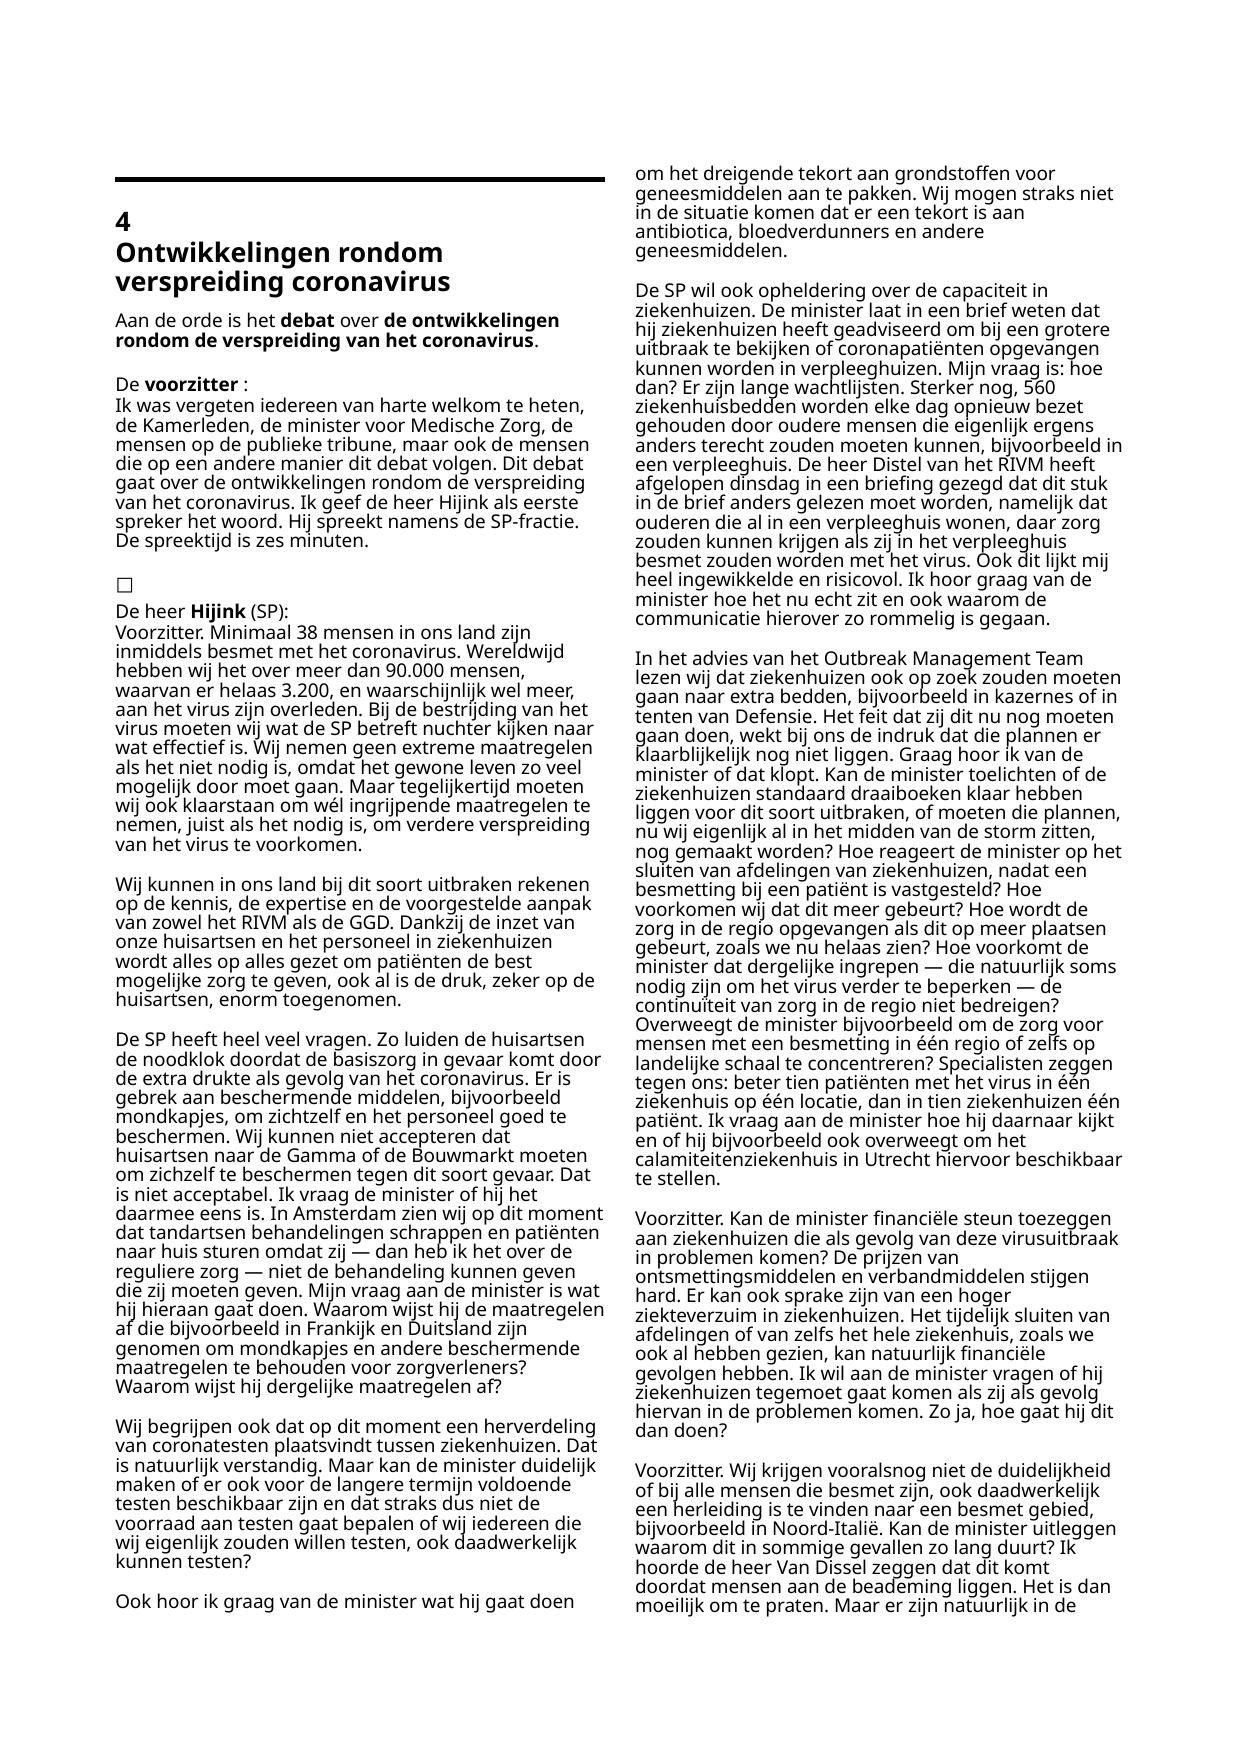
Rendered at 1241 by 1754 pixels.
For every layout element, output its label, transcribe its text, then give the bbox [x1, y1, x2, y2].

text Wij kunnen in ons land bij dit soort uitbraken rekenen op de kennis, de expertise en de voorgestelde aanpak van zowel het RIVM als de GGD. Dankzij de inzet van onze huisartsen en het personeel in ziekenhuizen wordt alles op alles gezet om patiënten de best mogelijke zorg te geven, ook al is de druk, zeker op de huisartsen, enorm toegenomen. [115, 876, 605, 1011]
text Ik was vergeten iedereen van harte welkom te heten, de Kamerleden, de minister voor Medische Zorg, de mensen op de publieke tribune, maar ook de mensen die op een andere manier dit debat volgen. Dit debat gaat over de ontwikkelingen rondom de verspreiding van het coronavirus. Ik geef de heer Hijink als eerste spreker het woord. Hij spreekt namens de SP-fractie. De spreektijd is zes minuten. [115, 397, 605, 551]
text De SP wil ook opheldering over de capaciteit in ziekenhuizen. De minister laat in een brief weten dat hij ziekenhuizen heeft geadviseerd om bij een grotere uitbraak te bekijken of coronapatiënten opgevangen kunnen worden in verpleeghuizen. Mijn vraag is: hoe dan? Er zijn lange wachtlijsten. Sterker nog, 560 ziekenhuisbedden worden elke dag opnieuw bezet gehouden door oudere mensen die eigenlijk ergens anders terecht zouden moeten kunnen, bijvoorbeeld in een verpleeghuis. De heer Distel van het RIVM heeft afgelopen dinsdag in een briefing gezegd dat dit stuk in de brief anders gelezen moet worden, namelijk dat ouderen die al in een verpleeghuis wonen, daar zorg zouden kunnen krijgen als zij in het verpleeghuis besmet zouden worden met het virus. Ook dit lijkt mij heel ingewikkelde en risicovol. Ik hoor graag van de minister hoe het nu echt zit en ook waarom de communicatie hierover zo rommelig is gegaan. [635, 282, 1125, 629]
text De heer Hijink (SP): [115, 598, 605, 624]
text De SP heeft heel veel vragen. Zo luiden de huisartsen de noodklok doordat de basiszorg in gevaar komt door de extra drukte als gevolg van het coronavirus. Er is gebrek aan beschermende middelen, bijvoorbeeld mondkapjes, om zichtzelf en het personeel goed te beschermen. Wij kunnen niet accepteren dat huisartsen naar de Gamma of de Bouwmarkt moeten om zichzelf te beschermen tegen dit soort gevaar. Dat is niet acceptabel. Ik vraag de minister of hij het daarmee eens is. In Amsterdam zien wij op dit moment dat tandartsen behandelingen schrappen en patiënten naar huis sturen omdat zij — dan heb ik het over de reguliere zorg — niet de behandeling kunnen geven die zij moeten geven. Mijn vraag aan de minister is wat hij hieraan gaat doen. Waarom wijst hij de maatregelen af die bijvoorbeeld in Frankijk en Duitsland zijn genomen om mondkapjes en andere beschermende maatregelen te behouden voor zorgverleners? Waarom wijst hij dergelijke maatregelen af? [115, 1031, 605, 1397]
text ⬜ [115, 572, 605, 598]
text Aan de orde is het debat over de ontwikkelingen rondom de verspreiding van het coronavirus. [115, 312, 605, 351]
text De voorzitter : [115, 372, 605, 397]
text 4 [115, 203, 605, 239]
text om het dreigende tekort aan grondstoffen voor geneesmiddelen aan te pakken. Wij mogen straks niet in de situatie komen dat er een tekort is aan antibiotica, bloedverdunners en andere geneesmiddelen. [635, 165, 1125, 262]
text Ontwikkelingen rondom verspreiding coronavirus [115, 239, 605, 312]
text In het advies van het Outbreak Management Team lezen wij dat ziekenhuizen ook op zoek zouden moeten gaan naar extra bedden, bijvoorbeeld in kazernes of in tenten van Defensie. Het feit dat zij dit nu nog moeten gaan doen, wekt bij ons de indruk dat die plannen er klaarblijkelijk nog niet liggen. Graag hoor ik van de minister of dat klopt. Kan de minister toelichten of de ziekenhuizen standaard draaiboeken klaar hebben liggen voor dit soort uitbraken, of moeten die plannen, nu wij eigenlijk al in het midden van de storm zitten, nog gemaakt worden? Hoe reageert de minister op het sluiten van afdelingen van ziekenhuizen, nadat een besmetting bij een patiënt is vastgesteld? Hoe voorkomen wij dat dit meer gebeurt? Hoe wordt de zorg in de regio opgevangen als dit op meer plaatsen gebeurt, zoals we nu helaas zien? Hoe voorkomt de minister dat dergelijke ingrepen — die natuurlijk soms nodig zijn om het virus verder te beperken — de continuïteit van zorg in de regio niet bedreigen? Overweegt de minister bijvoorbeeld om de zorg voor mensen met een besmetting in één regio of zelfs op landelijke schaal te concentreren? Specialisten zeggen tegen ons: beter tien patiënten met het virus in één ziekenhuis op één locatie, dan in tien ziekenhuizen één patiënt. Ik vraag aan de minister hoe hij daarnaar kijkt en of hij bijvoorbeeld ook overweegt om het calamiteitenziekenhuis in Utrecht hiervoor beschikbaar te stellen. [635, 650, 1125, 1189]
text Voorzitter. Wij krijgen vooralsnog niet de duidelijkheid of bij alle mensen die besmet zijn, ook daadwerkelijk een herleiding is te vinden naar een besmet gebied, bijvoorbeeld in Noord-Italië. Kan de minister uitleggen waarom dit in sommige gevallen zo lang duurt? Ik hoorde de heer Van Dissel zeggen dat dit komt doordat mensen aan de beademing liggen. Het is dan moeilijk om te praten. Maar er zijn natuurlijk in de [635, 1462, 1125, 1616]
text Voorzitter. Minimaal 38 mensen in ons land zijn inmiddels besmet met het coronavirus. Wereldwijd hebben wij het over meer dan 90.000 mensen, waarvan er helaas 3.200, en waarschijnlijk wel meer, aan het virus zijn overleden. Bij de bestrijding van het virus moeten wij wat de SP betreft nuchter kijken naar wat effectief is. Wij nemen geen extreme maatregelen als het niet nodig is, omdat het gewone leven zo veel mogelijk door moet gaan. Maar tegelijkertijd moeten wij ook klaarstaan om wél ingrijpende maatregelen te nemen, juist als het nodig is, om verdere verspreiding van het virus te voorkomen. [115, 624, 605, 855]
text Voorzitter. Kan de minister financiële steun toezeggen aan ziekenhuizen die als gevolg van deze virusuitbraak in problemen komen? De prijzen van ontsmettingsmiddelen en verbandmiddelen stijgen hard. Er kan ook sprake zijn van een hoger ziekteverzuim in ziekenhuizen. Het tijdelijk sluiten van afdelingen of van zelfs het hele ziekenhuis, zoals we ook al hebben gezien, kan natuurlijk financiële gevolgen hebben. Ik wil aan de minister vragen of hij ziekenhuizen tegemoet gaat komen als zij als gevolg hiervan in de problemen komen. Zo ja, hoe gaat hij dit dan doen? [635, 1210, 1125, 1442]
text Ook hoor ik graag van de minister wat hij gaat doen [115, 1593, 605, 1612]
text Wij begrijpen ook dat op dit moment een herverdeling van coronatesten plaatsvindt tussen ziekenhuizen. Dat is natuurlijk verstandig. Maar kan de minister duidelijk maken of er ook voor de langere termijn voldoende testen beschikbaar zijn en dat straks dus niet de voorraad aan testen gaat bepalen of wij iedereen die wij eigenlijk zouden willen testen, ook daadwerkelijk kunnen testen? [115, 1418, 605, 1572]
